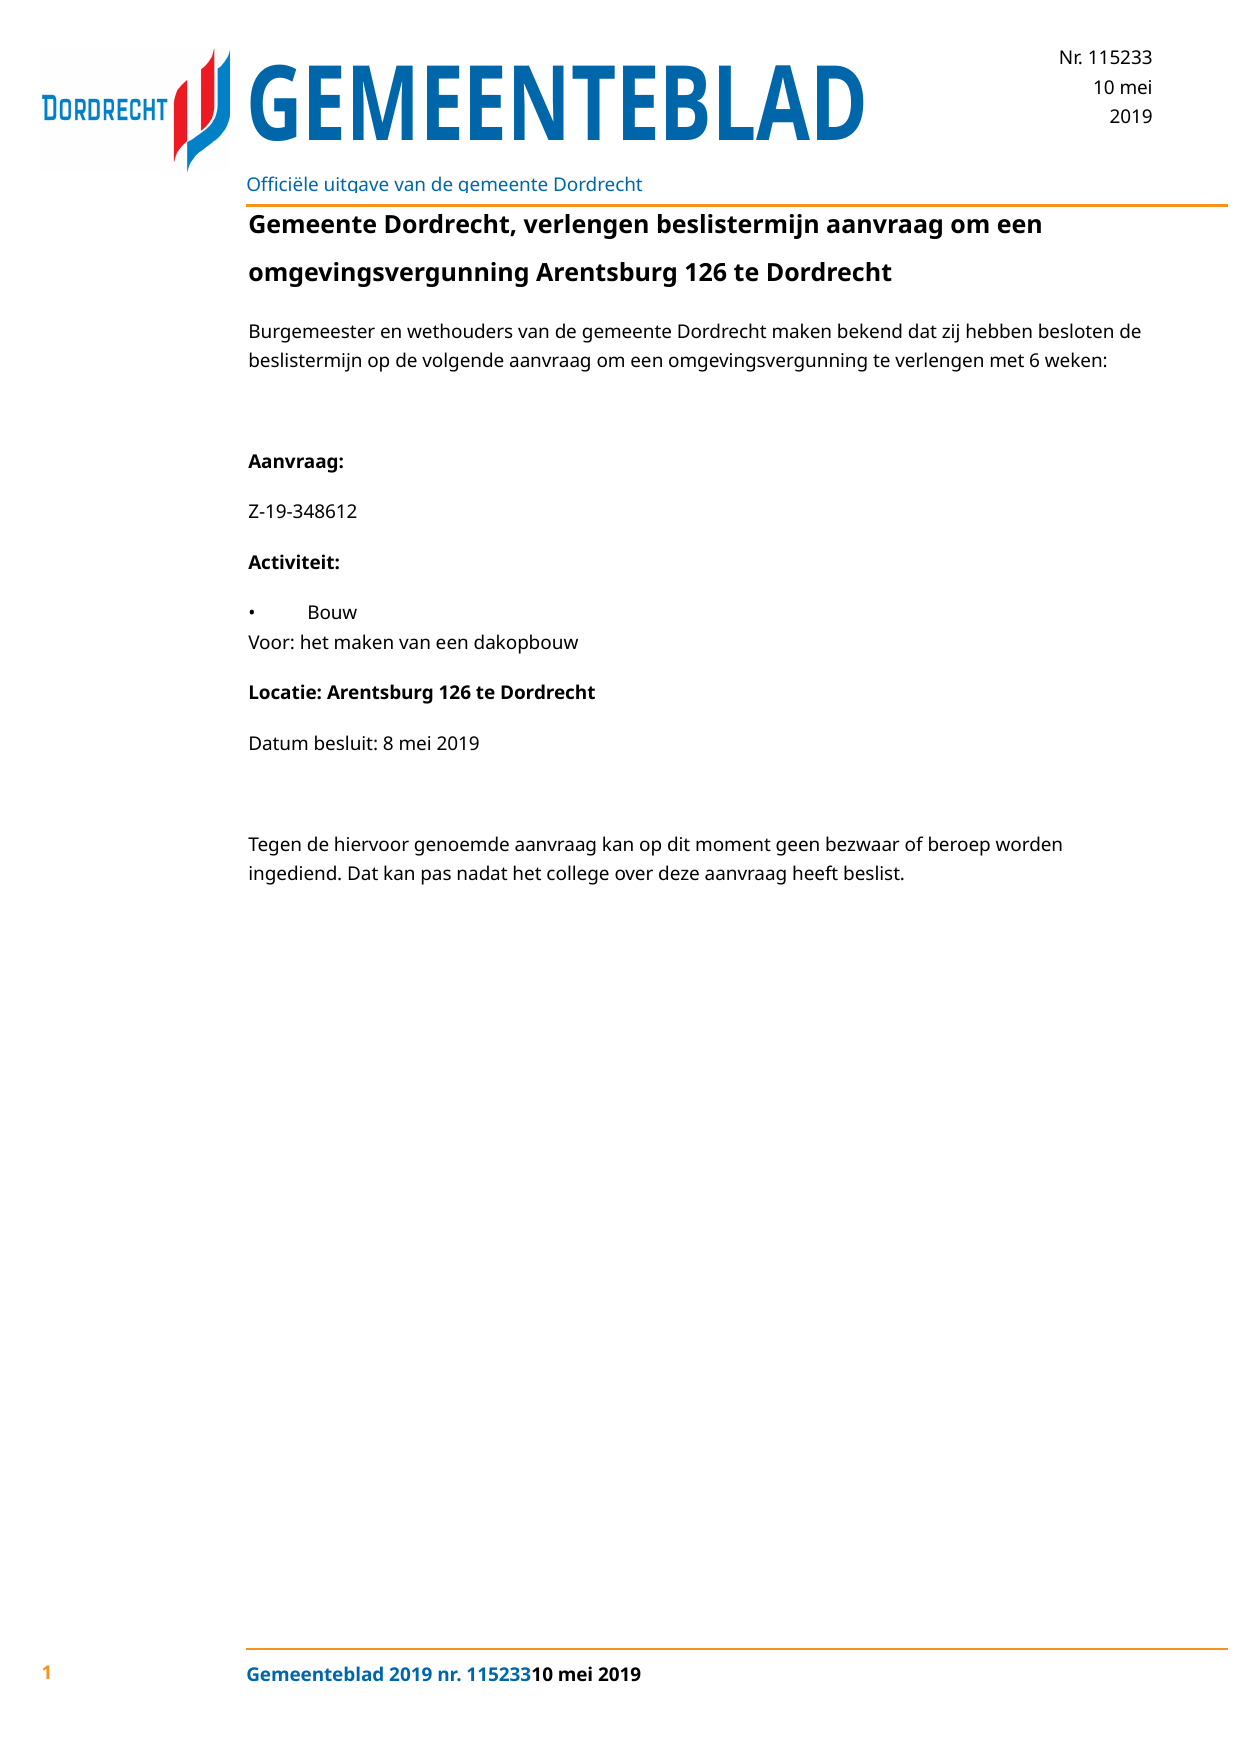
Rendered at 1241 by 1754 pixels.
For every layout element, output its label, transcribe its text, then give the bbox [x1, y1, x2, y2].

text Tegen de hiervoor genoemde aanvraag kan op dit moment geen bezwaar of beroep worden ingediend. Dat kan pas nadat het college over deze aanvraag heeft beslist. [248, 831, 1152, 886]
list Bouw [248, 599, 1152, 625]
text Aanvraag: [248, 448, 1152, 474]
text Datum besluit: 8 mei 2019 [248, 730, 1152, 756]
text Burgemeester en wethouders van de gemeente Dordrecht maken bekend dat zij hebben besloten de beslistermijn op de volgende aanvraag om een omgevingsvergunning te verlengen met 6 weken: [248, 318, 1152, 373]
text Z-19-348612 [248, 499, 1152, 524]
picture [41, 47, 231, 172]
text Locatie: Arentsburg 126 te Dordrecht [248, 679, 1152, 705]
text Gemeente Dordrecht, verlengen beslistermijn aanvraag om een omgevingsvergunning Arentsburg 126 te Dordrecht [248, 207, 1152, 288]
text Activiteit: [248, 549, 1152, 575]
text Voor: het maken van een dakopbouw [248, 629, 1152, 655]
